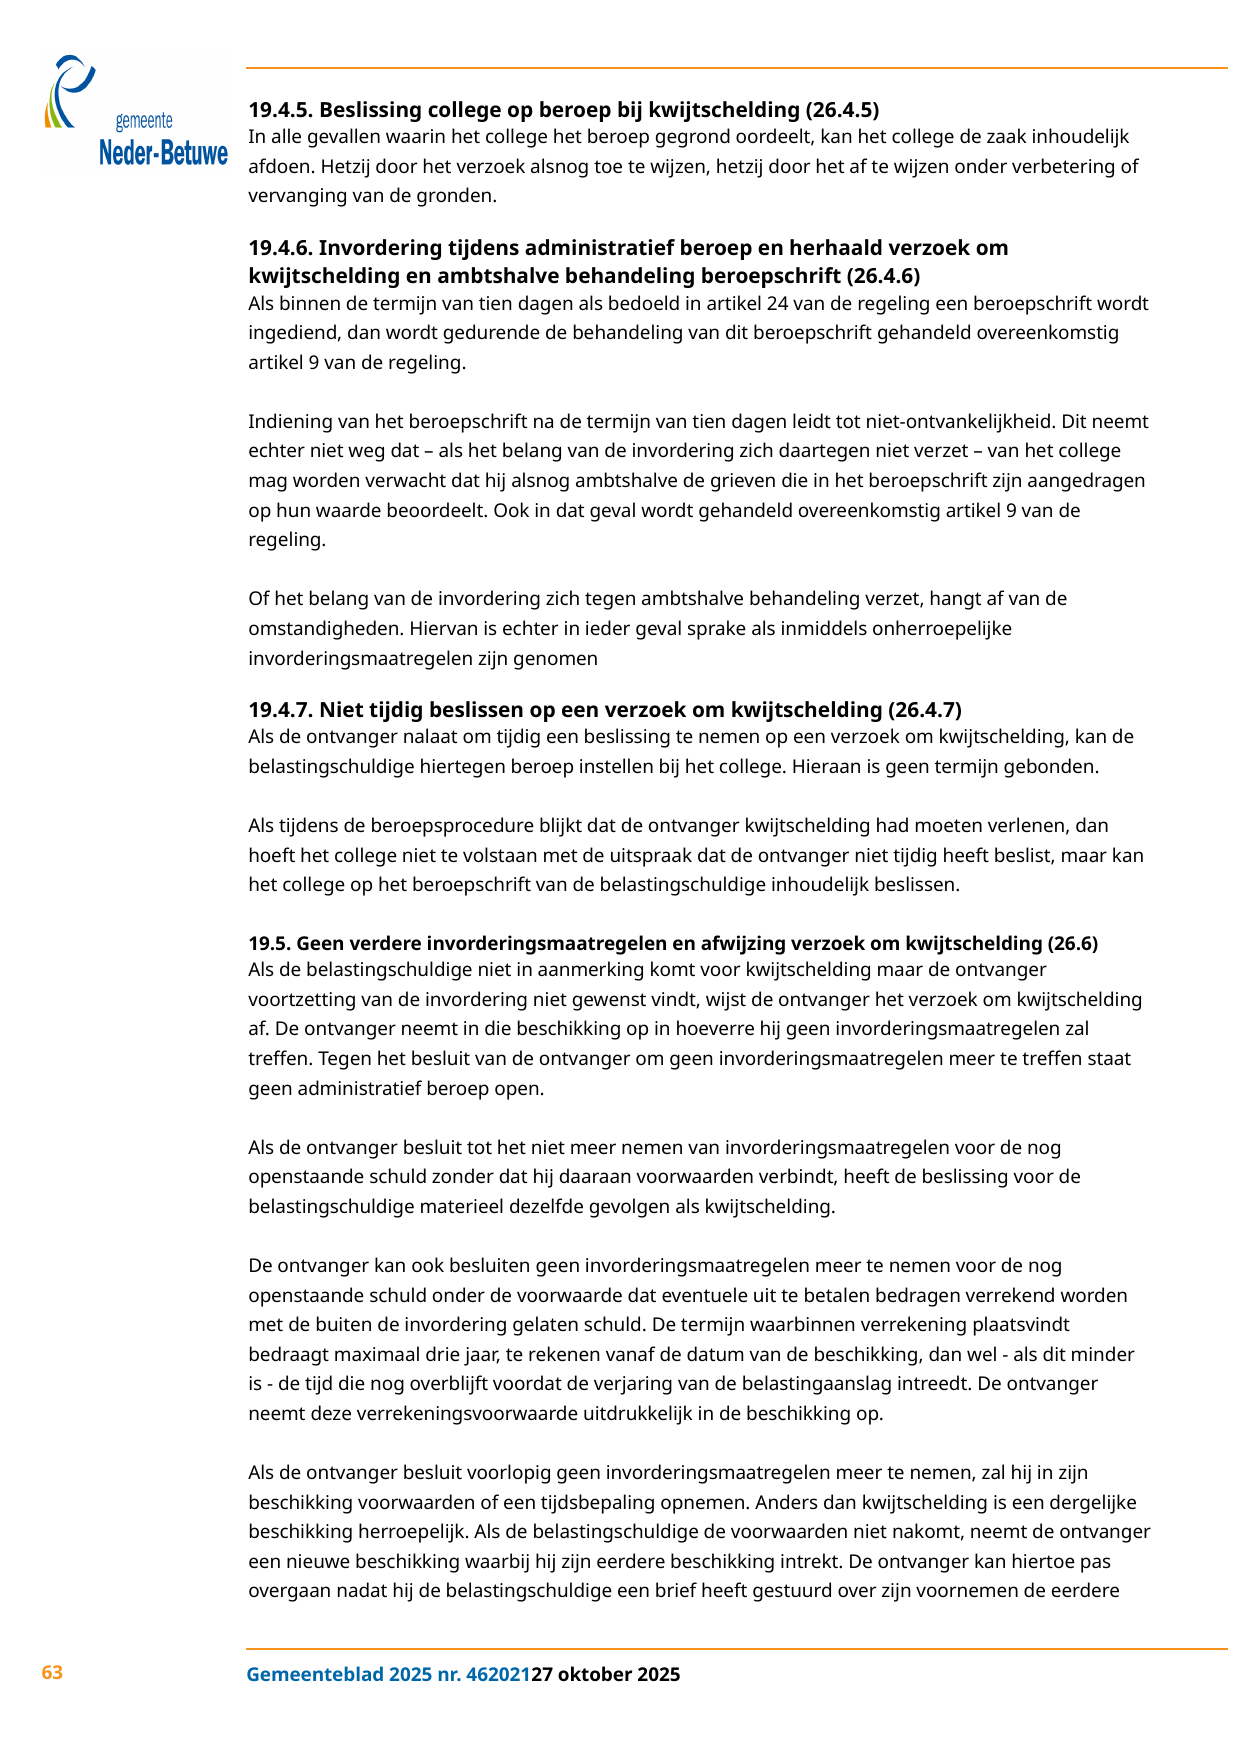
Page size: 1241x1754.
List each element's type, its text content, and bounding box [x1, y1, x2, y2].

text Als de belastingschuldige niet in aanmerking komt voor kwijtschelding maar de ontvanger voortzetting van de invordering niet gewenst vindt, wijst de ontvanger het verzoek om kwijtschelding af. De ontvanger neemt in die beschikking op in hoeverre hij geen invorderingsmaatregelen zal treffen. Tegen het besluit van de ontvanger om geen invorderingsmaatregelen meer te treffen staat geen administratief beroep open. [248, 956, 1152, 1100]
picture [41, 47, 231, 172]
text Als tijdens de beroepsprocedure blijkt dat de ontvanger kwijtschelding had moeten verlenen, dan hoeft het college niet te volstaan met de uitspraak dat de ontvanger niet tijdig heeft beslist, maar kan het college op het beroepschrift van de belastingschuldige inhoudelijk beslissen. [248, 812, 1152, 897]
text Als de ontvanger besluit voorlopig geen invorderingsmaatregelen meer te nemen, zal hij in zijn beschikking voorwaarden of een tijdsbepaling opnemen. Anders dan kwijtschelding is een dergelijke beschikking herroepelijk. Als de belastingschuldige de voorwaarden niet nakomt, neemt de ontvanger een nieuwe beschikking waarbij hij zijn eerdere beschikking intrekt. De ontvanger kan hiertoe pas overgaan nadat hij de belastingschuldige een brief heeft gestuurd over zijn voornemen de eerdere [248, 1459, 1152, 1603]
text Indiening van het beroepschrift na de termijn van tien dagen leidt tot niet-ontvankelijkheid. Dit neemt echter niet weg dat – als het belang van de invordering zich daartegen niet verzet – van het college mag worden verwacht dat hij alsnog ambtshalve de grieven die in het beroepschrift zijn aangedragen op hun waarde beoordeelt. Ook in dat geval wordt gehandeld overeenkomstig artikel 9 van de regeling. [248, 408, 1152, 552]
text 19.4.7. Niet tijdig beslissen op een verzoek om kwijtschelding (26.4.7) [248, 695, 1152, 723]
text 19.5. Geen verdere invorderingsmaatregelen en afwijzing verzoek om kwijtschelding (26.6) [248, 931, 1152, 956]
text De ontvanger kan ook besluiten geen invorderingsmaatregelen meer te nemen voor de nog openstaande schuld onder de voorwaarde dat eventuele uit te betalen bedragen verrekend worden met de buiten de invordering gelaten schuld. De termijn waarbinnen verrekening plaatsvindt bedraagt maximaal drie jaar, te rekenen vanaf de datum van de beschikking, dan wel - als dit minder is - de tijd die nog overblijft voordat de verjaring van de belastingaanslag intreedt. De ontvanger neemt deze verrekeningsvoorwaarde uitdrukkelijk in de beschikking op. [248, 1252, 1152, 1426]
text Als de ontvanger besluit tot het niet meer nemen van invorderingsmaatregelen voor de nog openstaande schuld zonder dat hij daaraan voorwaarden verbindt, heeft de beslissing voor de belastingschuldige materieel dezelfde gevolgen als kwijtschelding. [248, 1134, 1152, 1219]
text In alle gevallen waarin het college het beroep gegrond oordeelt, kan het college de zaak inhoudelijk afdoen. Hetzij door het verzoek alsnog toe te wijzen, hetzij door het af te wijzen onder verbetering of vervanging van de gronden. [248, 123, 1152, 208]
text Als de ontvanger nalaat om tijdig een beslissing te nemen op een verzoek om kwijtschelding, kan de belastingschuldige hiertegen beroep instellen bij het college. Hieraan is geen termijn gebonden. [248, 723, 1152, 779]
text Of het belang van de invordering zich tegen ambtshalve behandeling verzet, hangt af van de omstandigheden. Hiervan is echter in ieder geval sprake als inmiddels onherroepelijke invorderingsmaatregelen zijn genomen [248, 586, 1152, 670]
text Als binnen de termijn van tien dagen als bedoeld in artikel 24 van de regeling een beroepschrift wordt ingediend, dan wordt gedurende de behandeling van dit beroepschrift gehandeld overeenkomstig artikel 9 van de regeling. [248, 290, 1152, 374]
text 19.4.5. Beslissing college op beroep bij kwijtschelding (26.4.5) [248, 95, 1152, 123]
text 19.4.6. Invordering tijdens administratief beroep en herhaald verzoek om kwijtschelding en ambtshalve behandeling beroepschrift (26.4.6) [248, 233, 1152, 290]
